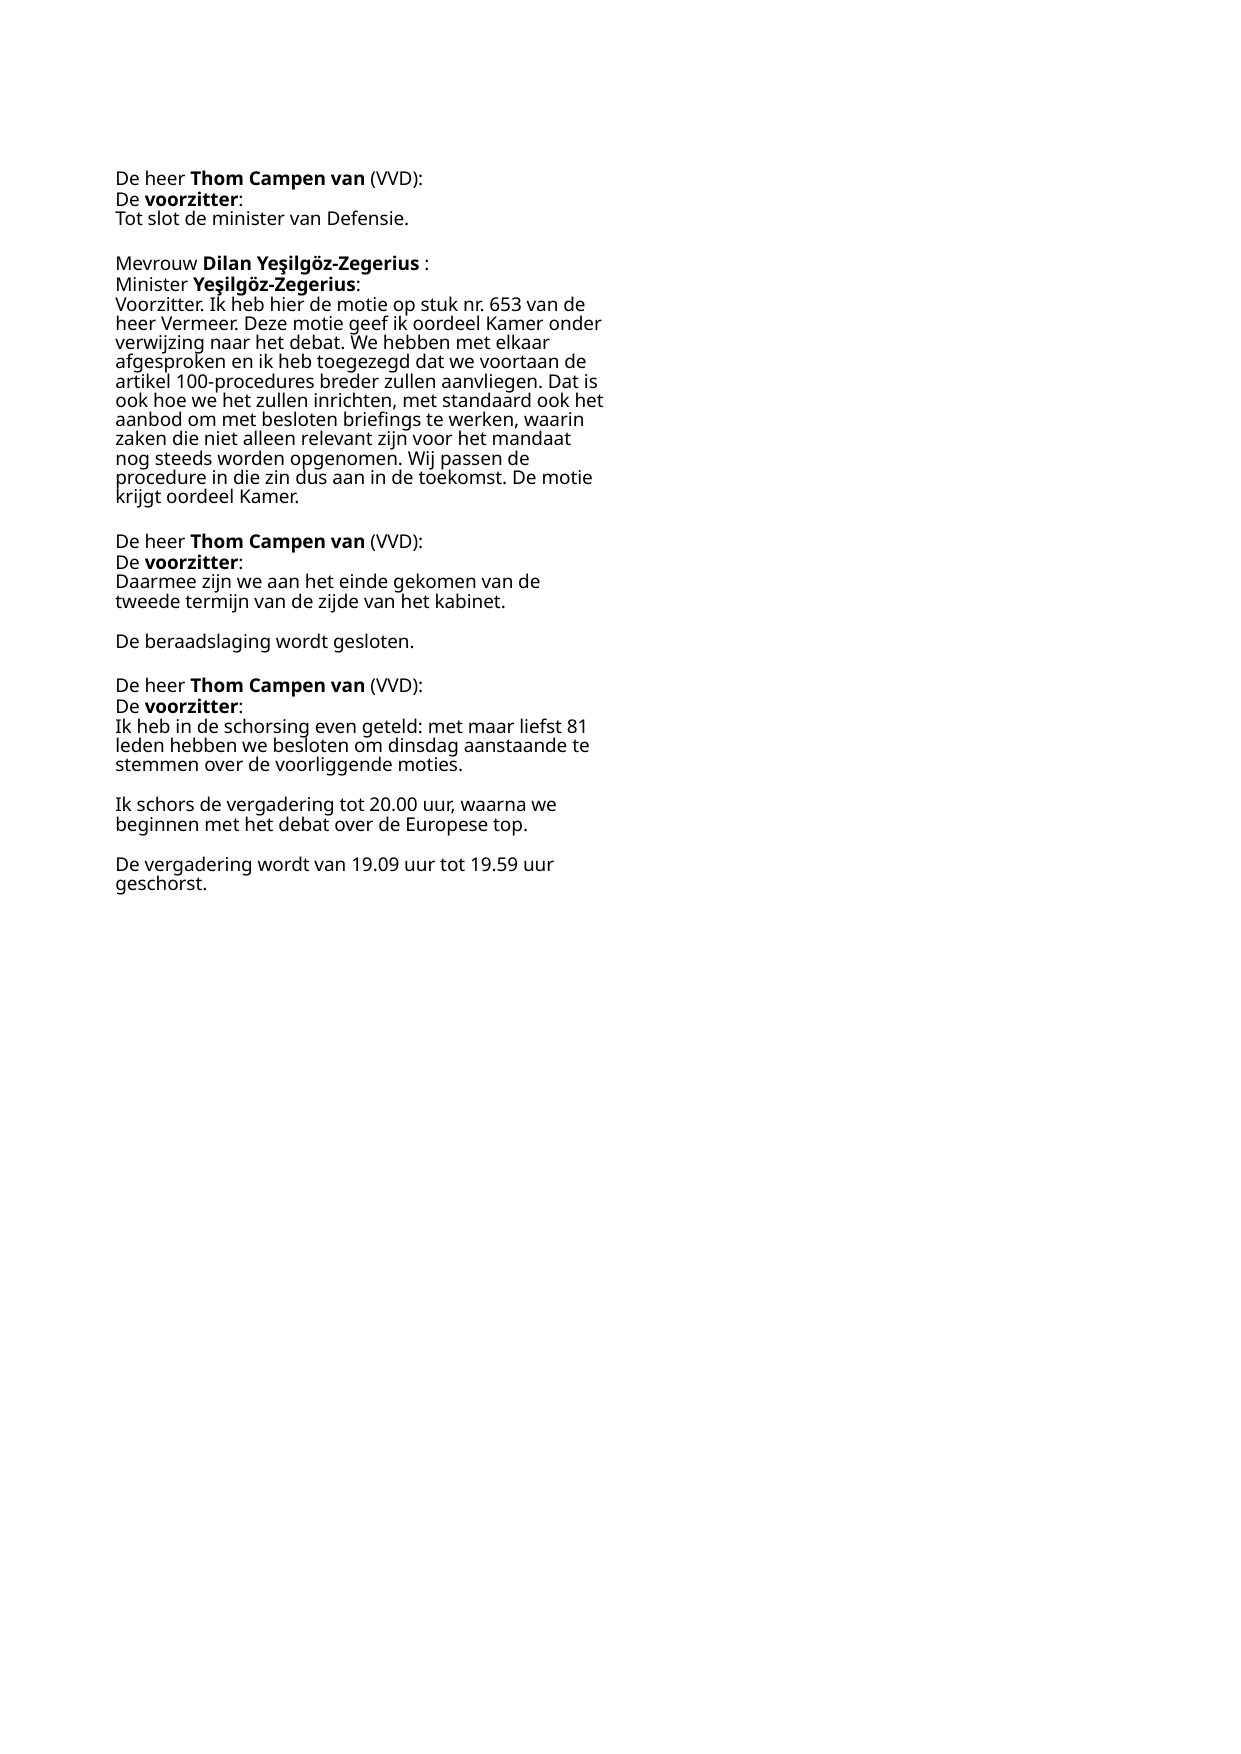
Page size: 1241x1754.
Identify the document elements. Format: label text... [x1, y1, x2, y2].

text De heer Thom Campen van (VVD): [115, 528, 605, 554]
text Mevrouw Dilan Yeşilgöz-Zegerius : [115, 251, 605, 276]
text Tot slot de minister van Defensie. [115, 210, 605, 230]
text Voorzitter. Ik heb hier de motie op stuk nr. 653 van de heer Vermeer. Deze motie geef ik oordeel Kamer onder verwijzing naar het debat. We hebben met elkaar afgesproken en ik heb toegezegd dat we voortaan de artikel 100-procedures breder zullen aanvliegen. Dat is ook hoe we het zullen inrichten, met standaard ook het aanbod om met besloten briefings te werken, waarin zaken die niet alleen relevant zijn voor het mandaat nog steeds worden opgenomen. Wij passen de procedure in die zin dus aan in de toekomst. De motie krijgt oordeel Kamer. [115, 296, 605, 507]
text Ik schors de vergadering tot 20.00 uur, waarna we beginnen met het debat over de Europese top. [115, 796, 605, 835]
text Daarmee zijn we aan het einde gekomen van de tweede termijn van de zijde van het kabinet. [115, 573, 605, 612]
text De voorzitter: [115, 554, 605, 573]
text De voorzitter: [115, 698, 605, 718]
text Minister Yeşilgöz-Zegerius: [115, 276, 605, 296]
text De heer Thom Campen van (VVD): [115, 165, 605, 191]
text Ik heb in de schorsing even geteld: met maar liefst 81 leden hebben we besloten om dinsdag aanstaande te stemmen over de voorliggende moties. [115, 718, 605, 776]
text De heer Thom Campen van (VVD): [115, 673, 605, 698]
text De voorzitter: [115, 191, 605, 210]
text De vergadering wordt van 19.09 uur tot 19.59 uur geschorst. [115, 856, 605, 894]
text De beraadslaging wordt gesloten. [115, 633, 605, 652]
